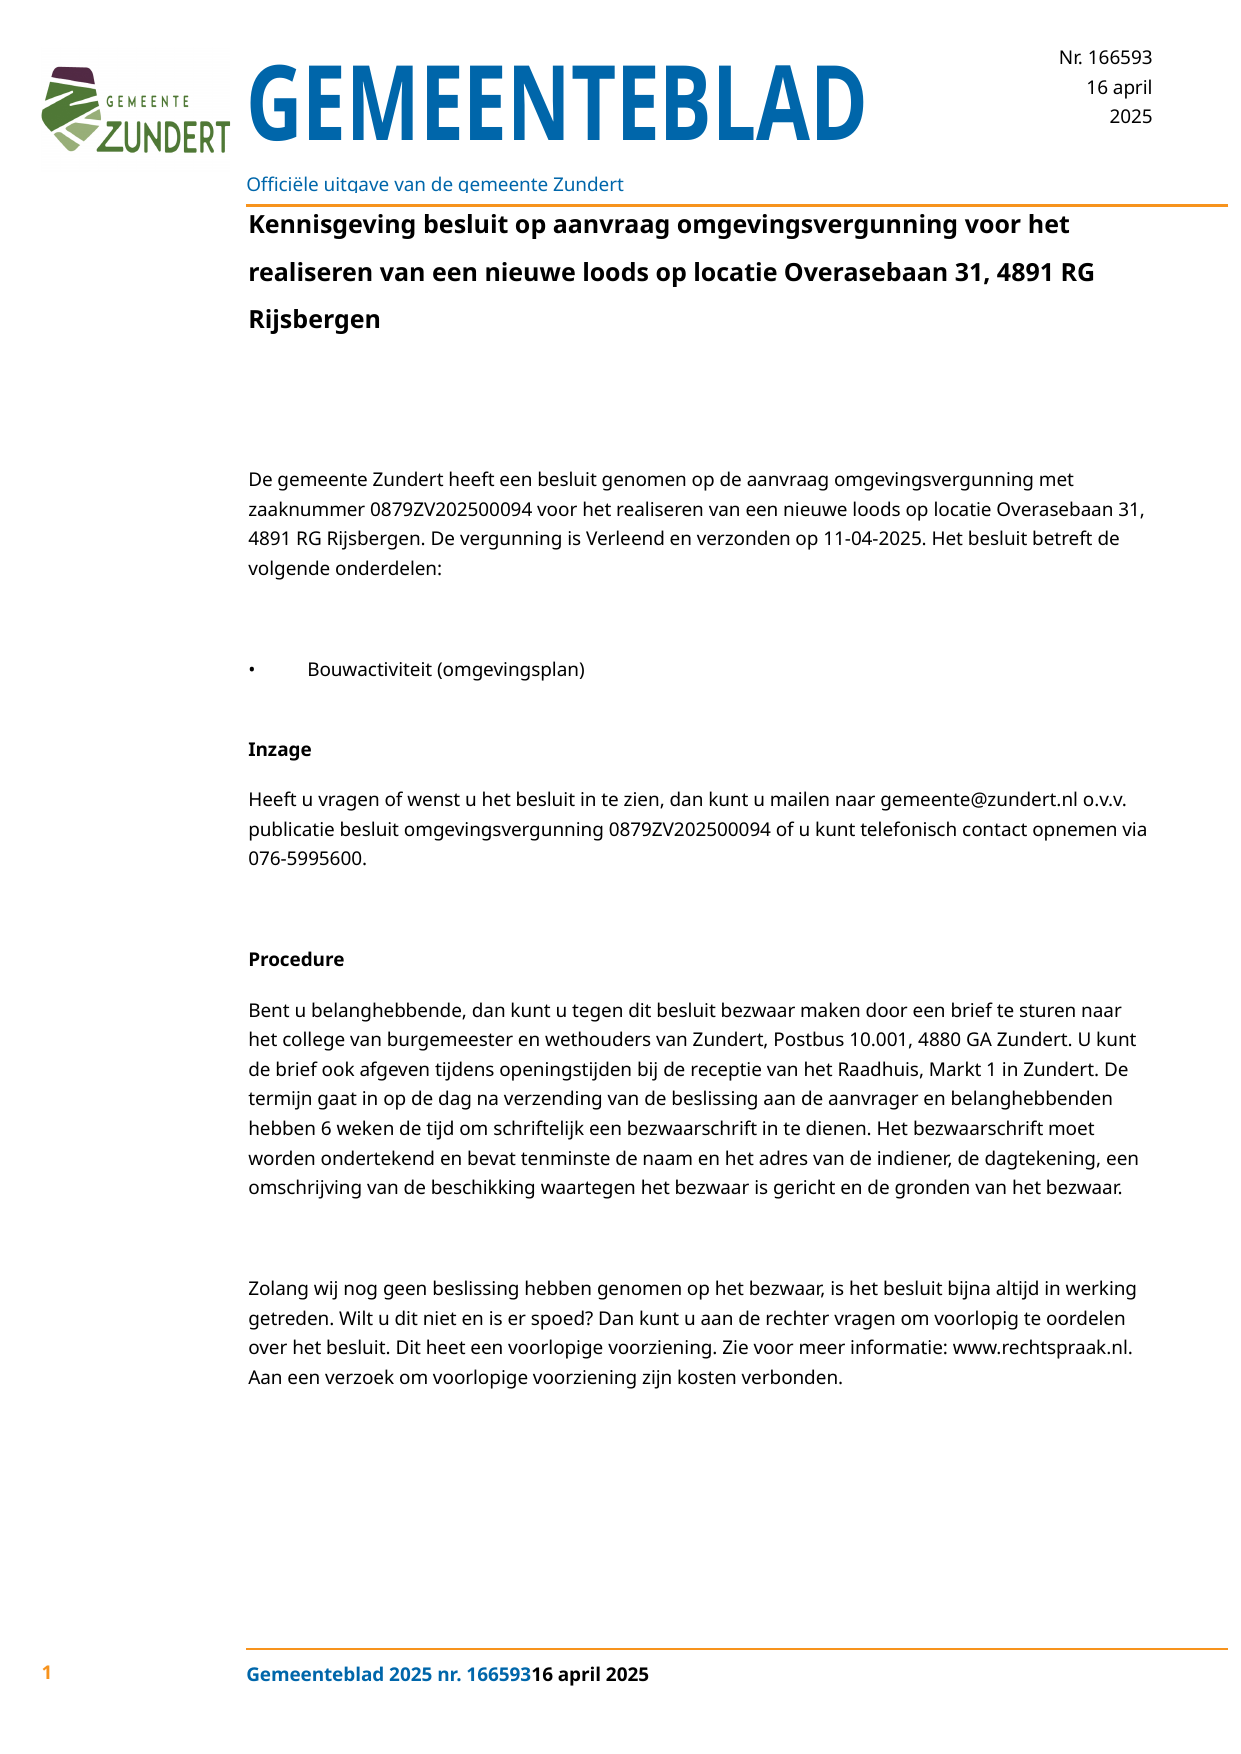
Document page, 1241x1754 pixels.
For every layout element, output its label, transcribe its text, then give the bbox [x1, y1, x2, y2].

list Bouwactiviteit (omgevingsplan) [248, 656, 1152, 682]
text Bent u belanghebbende, dan kunt u tegen dit besluit bezwaar maken door een brief te sturen naar het college van burgemeester en wethouders van Zundert, Postbus 10.001, 4880 GA Zundert. U kunt de brief ook afgeven tijdens openingstijden bij de receptie van het Raadhuis, Markt 1 in Zundert. De termijn gaat in op de dag na verzending van de beslissing aan de aanvrager en belanghebbenden hebben 6 weken de tijd om schriftelijk een bezwaarschrift in te dienen. Het bezwaarschrift moet worden ondertekend en bevat tenminste de naam en het adres van de indiener, de dagtekening, een omschrijving van de beschikking waartegen het bezwaar is gericht en de gronden van het bezwaar. [248, 997, 1152, 1200]
text Inzage [248, 736, 1152, 762]
text De gemeente Zundert heeft een besluit genomen op de aanvraag omgevingsvergunning met zaaknummer 0879ZV202500094 voor het realiseren van een nieuwe loods op locatie Overasebaan 31, 4891 RG Rijsbergen. De vergunning is Verleend en verzonden op 11-04-2025. Het besluit betreft de volgende onderdelen: [248, 466, 1152, 581]
text Heeft u vragen of wenst u het besluit in te zien, dan kunt u mailen naar gemeente@zundert.nl o.v.v. publicatie besluit omgevingsvergunning 0879ZV202500094 of u kunt telefonisch contact opnemen via 076-5995600. [248, 786, 1152, 871]
picture [41, 47, 231, 172]
text Zolang wij nog geen beslissing hebben genomen op het bezwaar, is het besluit bijna altijd in werking getreden. Wilt u dit niet en is er spoed? Dan kunt u aan de rechter vragen om voorlopig te oordelen over het besluit. Dit heet een voorlopige voorziening. Zie voor meer informatie: www.rechtspraak.nl. Aan een verzoek om voorlopige voorziening zijn kosten verbonden. [248, 1275, 1152, 1389]
text Procedure [248, 946, 1152, 972]
text Kennisgeving besluit op aanvraag omgevingsvergunning voor het realiseren van een nieuwe loods op locatie Overasebaan 31, 4891 RG Rijsbergen [248, 207, 1152, 336]
